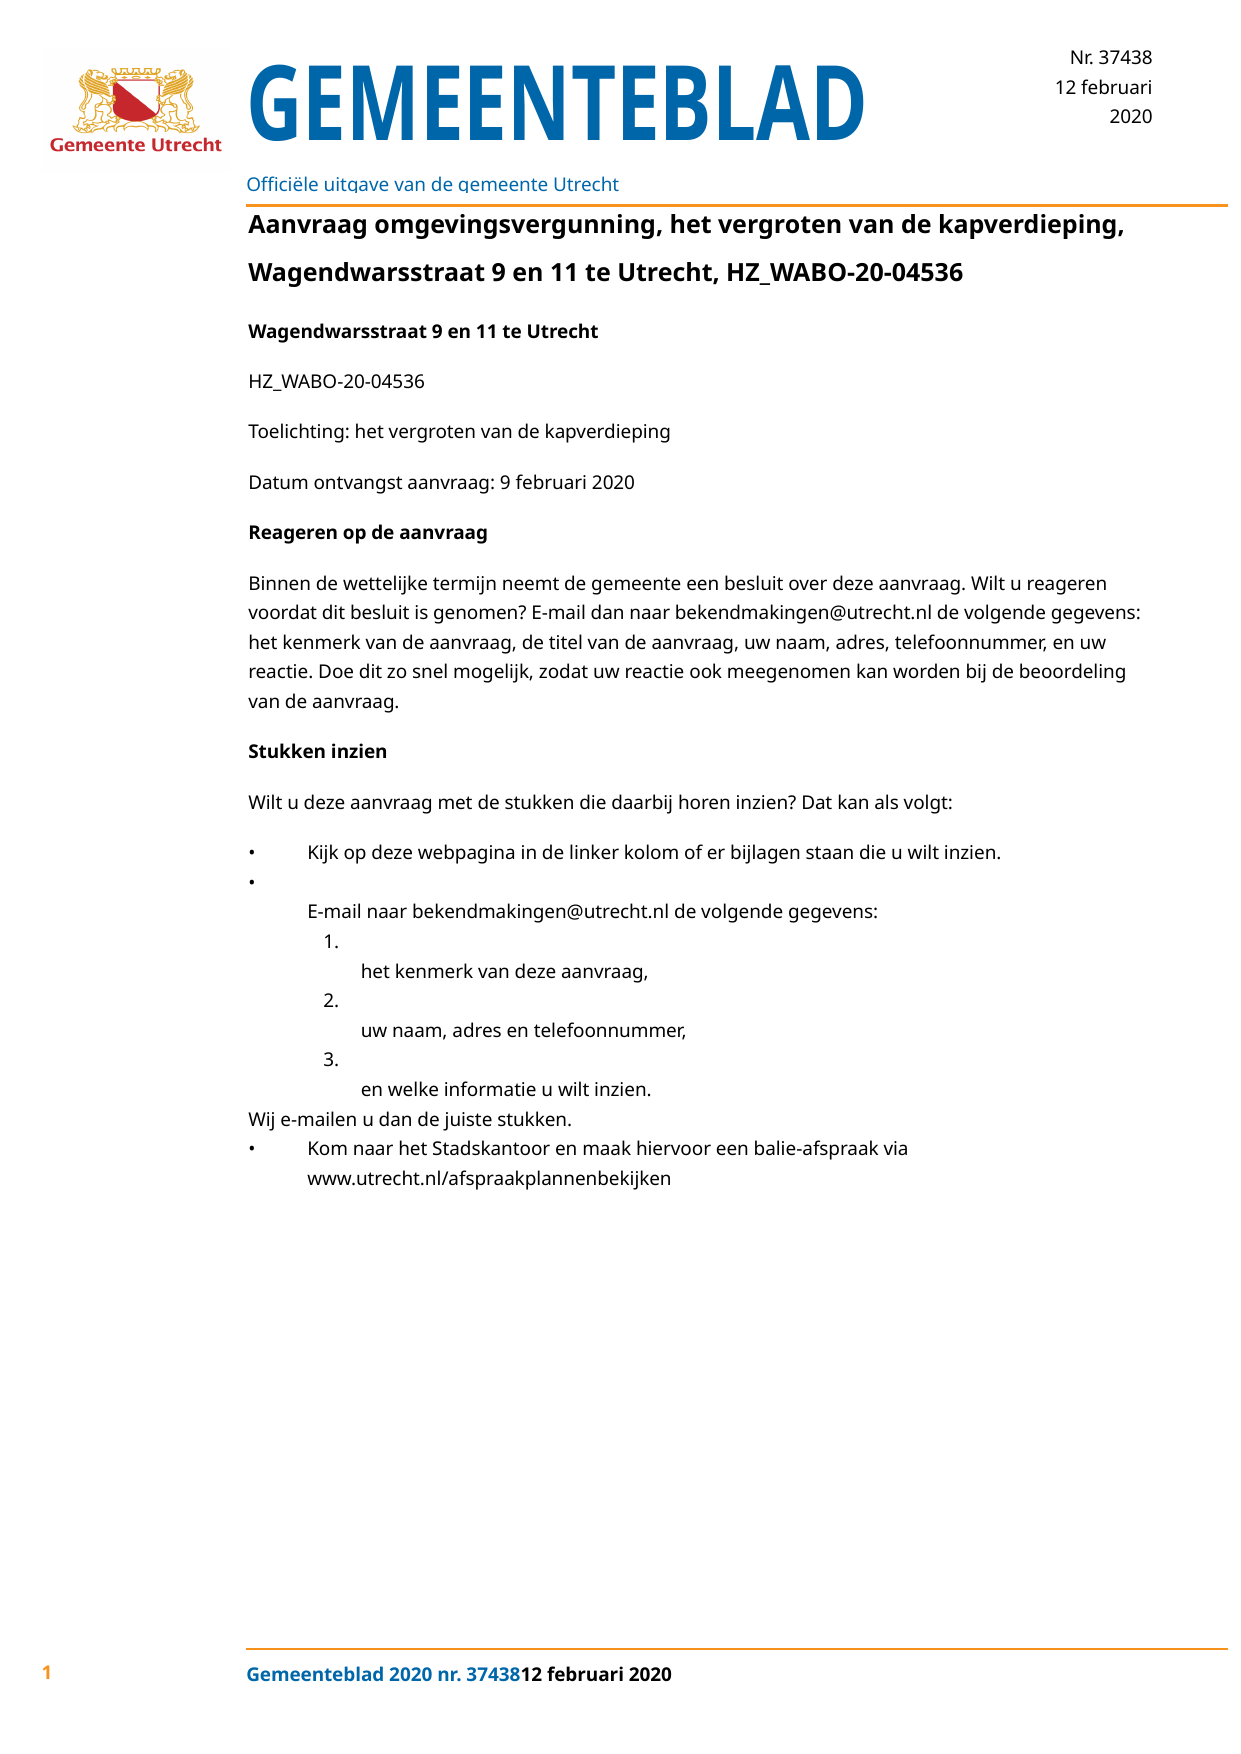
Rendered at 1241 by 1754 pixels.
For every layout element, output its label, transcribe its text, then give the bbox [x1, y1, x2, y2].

list E-mail naar bekendmakingen@utrecht.nl de volgende gegevens: [248, 899, 1152, 924]
text Toelichting: het vergroten van de kapverdieping [248, 419, 1152, 444]
list en welke informatie u wilt inzien. [323, 1076, 1152, 1102]
list Kom naar het Stadskantoor en maak hiervoor een balie-afspraak via www.utrecht.nl/afspraakplannenbekijken [248, 1135, 1152, 1191]
text Wilt u deze aanvraag met de stukken die daarbij horen inzien? Dat kan als volgt: [248, 789, 1152, 815]
text HZ_WABO-20-04536 [248, 368, 1152, 394]
text Wij e-mailen u dan de juiste stukken. [248, 1106, 1152, 1132]
text Binnen de wettelijke termijn neemt de gemeente een besluit over deze aanvraag. Wilt u reageren voordat dit besluit is genomen? E-mail dan naar bekendmakingen@utrecht.nl de volgende gegevens: het kenmerk van de aanvraag, de titel van de aanvraag, uw naam, adres, telefoonnummer, en uw reactie. Doe dit zo snel mogelijk, zodat uw reactie ook meegenomen kan worden bij de beoordeling van de aanvraag. [248, 570, 1152, 714]
list uw naam, adres en telefoonnummer, [323, 1017, 1152, 1043]
list het kenmerk van deze aanvraag, [323, 958, 1152, 984]
text Reageren op de aanvraag [248, 519, 1152, 545]
text Aanvraag omgevingsvergunning, het vergroten van de kapverdieping, Wagendwarsstraat 9 en 11 te Utrecht, HZ_WABO-20-04536 [248, 207, 1152, 288]
text Wagendwarsstraat 9 en 11 te Utrecht [248, 318, 1152, 344]
text Stukken inzien [248, 739, 1152, 764]
picture [41, 47, 231, 172]
text Datum ontvangst aanvraag: 9 februari 2020 [248, 469, 1152, 495]
list Kijk op deze webpagina in de linker kolom of er bijlagen staan die u wilt inzien. [248, 839, 1152, 865]
